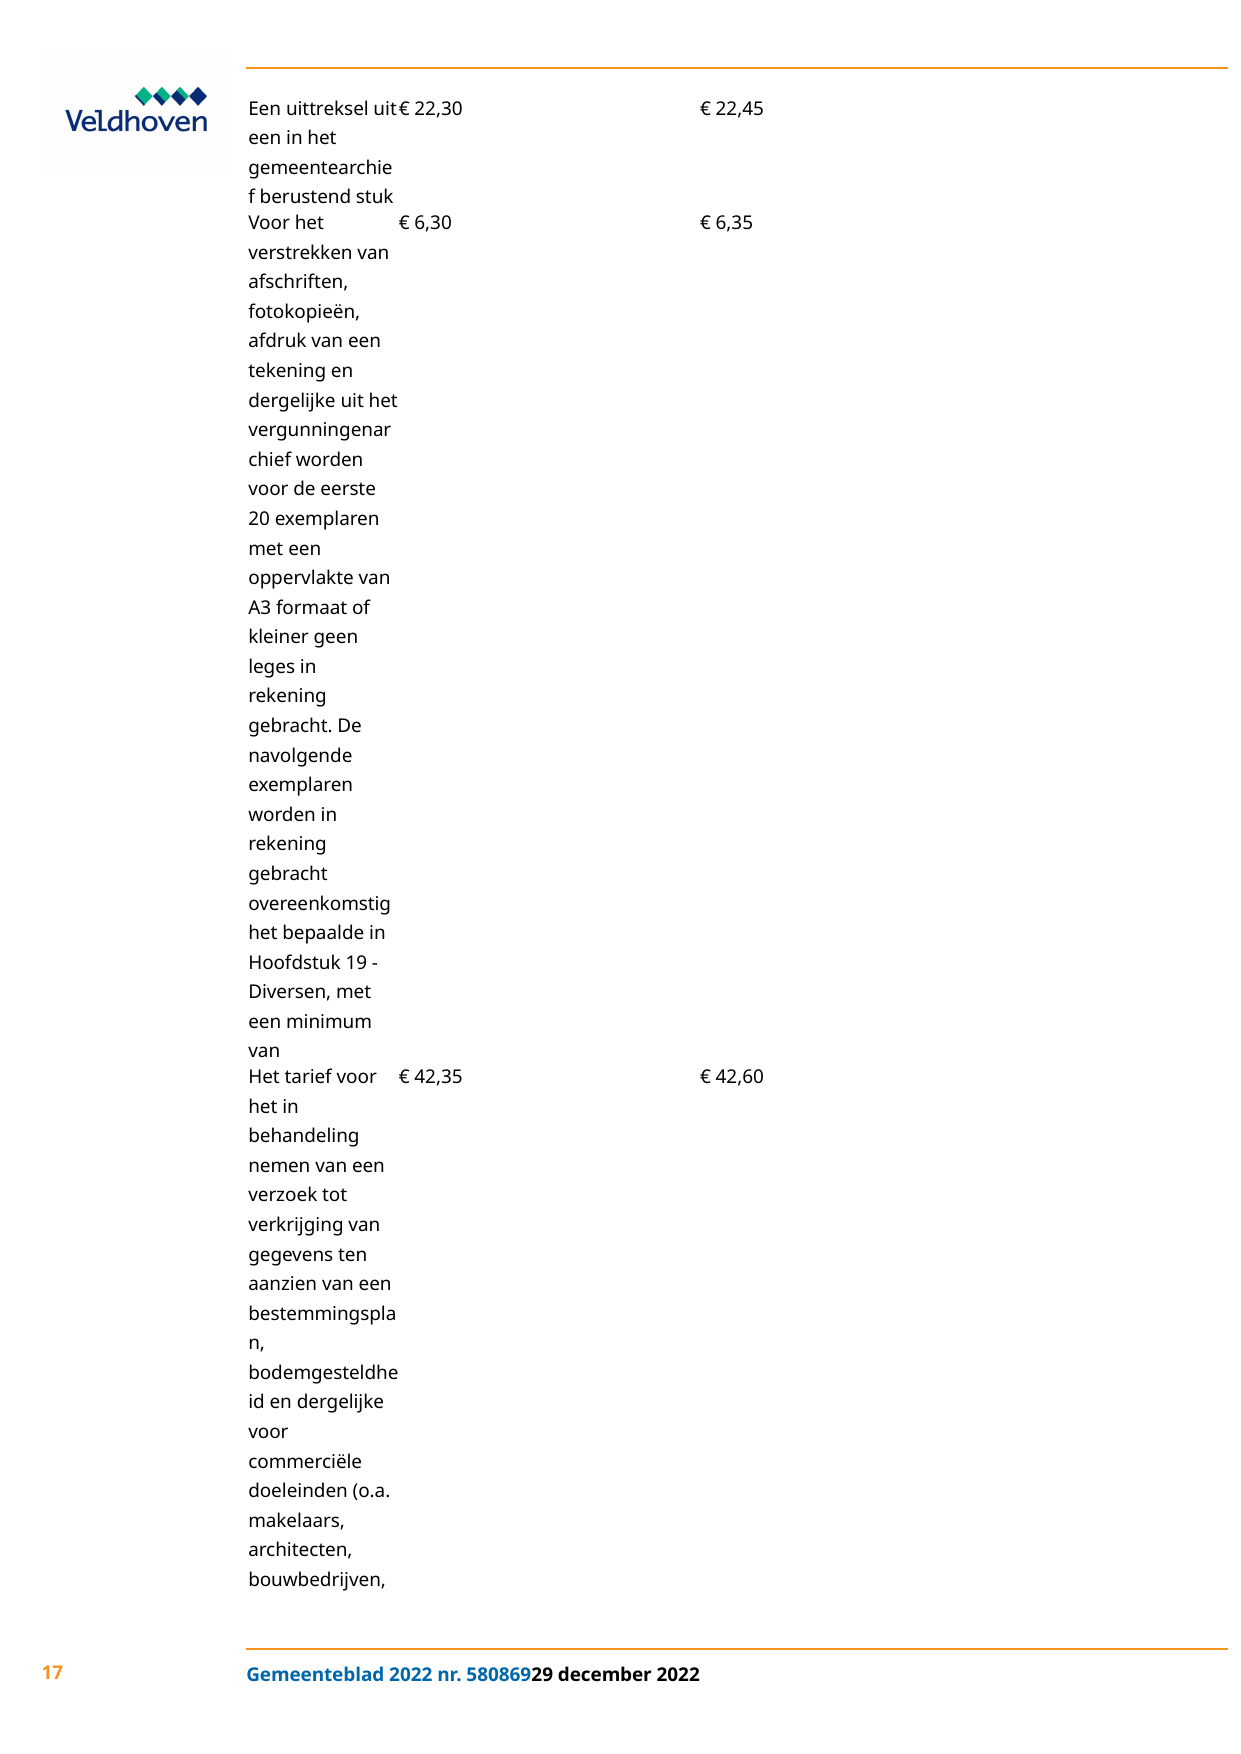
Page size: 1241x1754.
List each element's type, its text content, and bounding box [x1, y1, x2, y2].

table_cell Het tarief voor het in behandeling nemen van een verzoek tot verkrijging van gegevens ten aanzien van een bestemmingsplan, bodemgesteldheid en dergelijke voor commerciële doeleinden (o.a. makelaars, architecten, bouwbedrijven, [248, 1063, 398, 1592]
table_cell € 6,35 [700, 209, 1001, 1063]
table_cell [1001, 1063, 1152, 1592]
table_cell € 42,60 [700, 1063, 1001, 1592]
picture [41, 47, 231, 172]
table_cell [1001, 209, 1152, 1063]
table_cell € 22,30 [399, 95, 700, 209]
table_cell € 22,45 [700, 95, 1001, 209]
table_cell [1001, 95, 1152, 209]
table_cell € 42,35 [399, 1063, 700, 1592]
table_cell Een uittreksel uit een in het gemeentearchief berustend stuk [248, 95, 398, 209]
table_cell Voor het verstrekken van afschriften, fotokopieën, afdruk van een tekening en dergelijke uit het vergunningenarchief worden voor de eerste 20 exemplaren met een oppervlakte van A3 formaat of kleiner geen leges in rekening gebracht. De navolgende exemplaren worden in rekening gebracht overeenkomstig het bepaalde in Hoofdstuk 19 - Diversen, met een minimum van [248, 209, 398, 1063]
table_cell € 6,30 [399, 209, 700, 1063]
